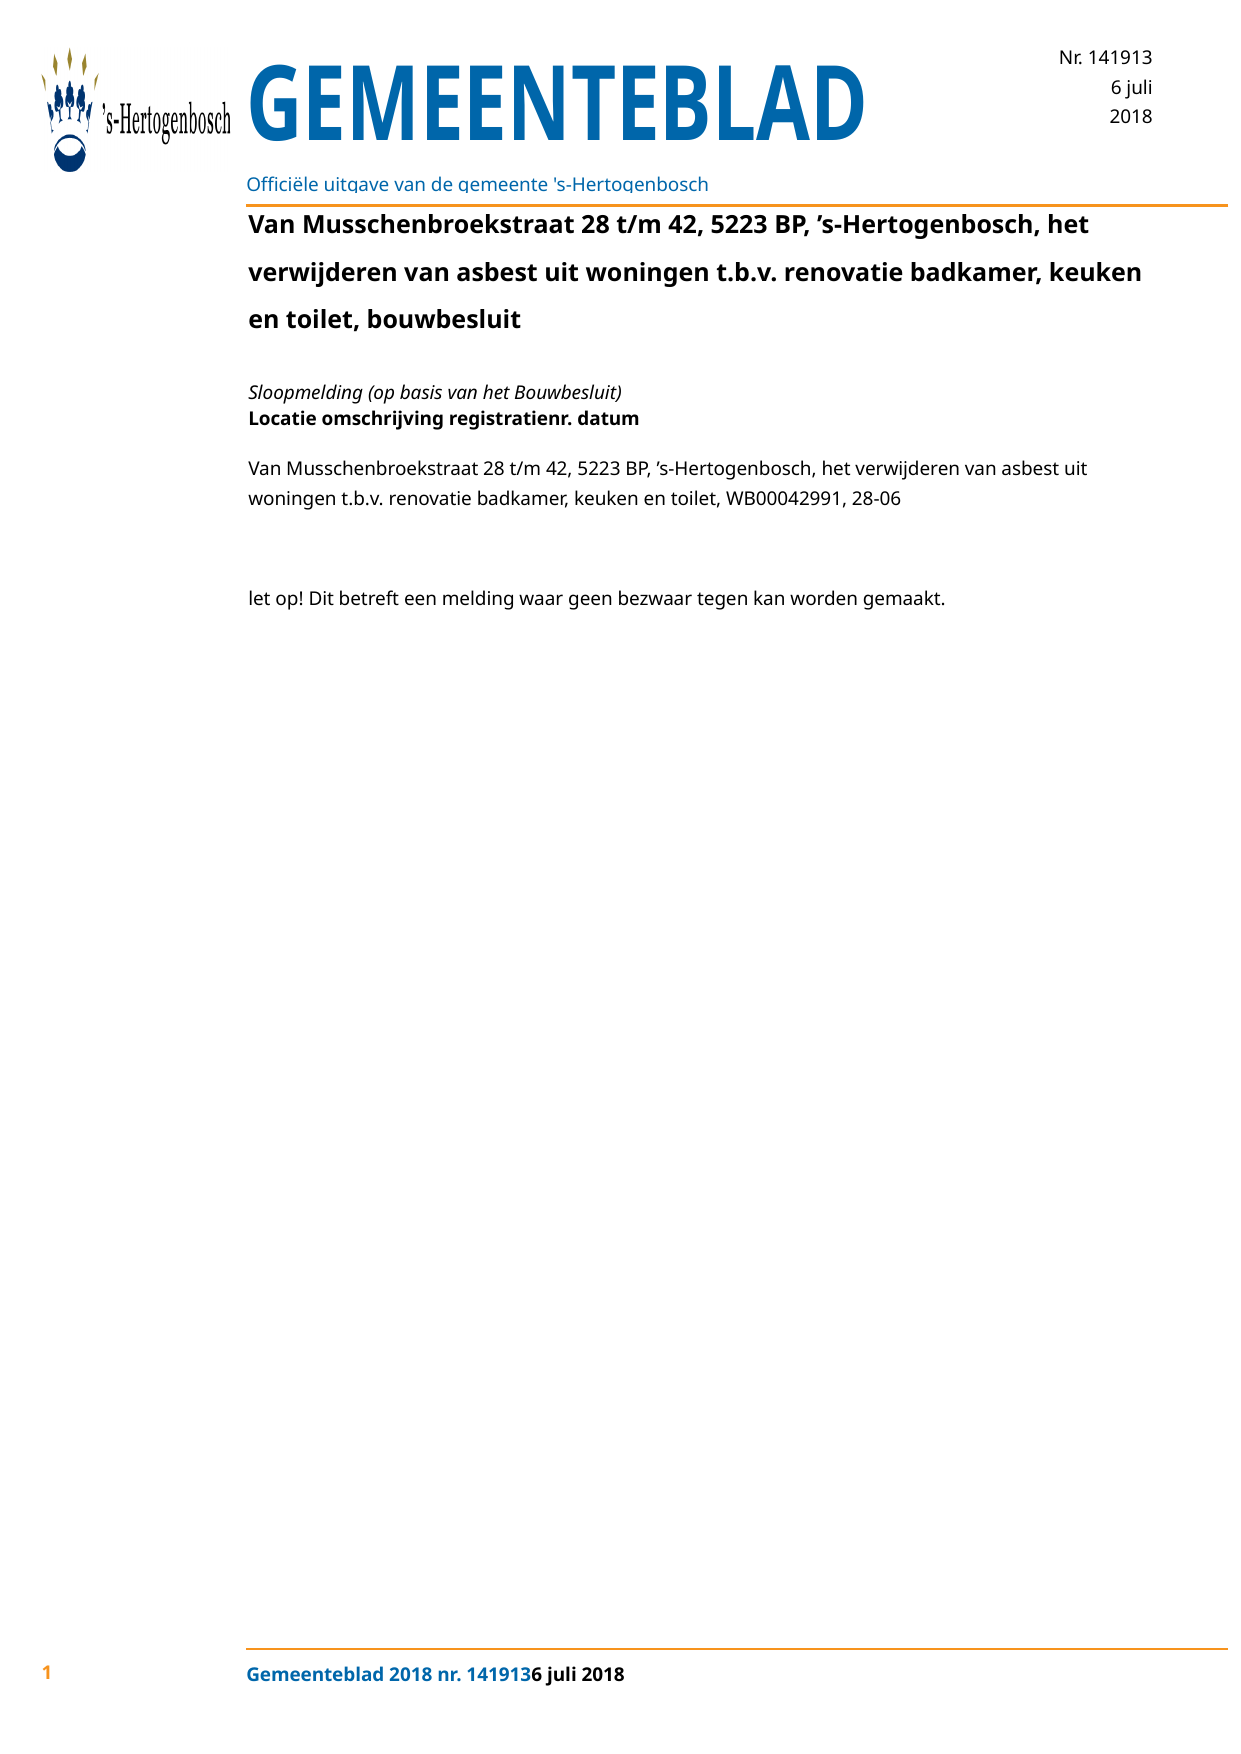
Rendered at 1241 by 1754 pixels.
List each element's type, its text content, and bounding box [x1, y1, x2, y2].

picture [41, 47, 231, 172]
text Van Musschenbroekstraat 28 t/m 42, 5223 BP, ’s-Hertogenbosch, het verwijderen van asbest uit woningen t.b.v. renovatie badkamer, keuken en toilet, bouwbesluit [248, 207, 1152, 336]
text Van Musschenbroekstraat 28 t/m 42, 5223 BP, ’s-Hertogenbosch, het verwijderen van asbest uit woningen t.b.v. renovatie badkamer, keuken en toilet, WB00042991, 28-06 [248, 455, 1152, 511]
text Locatie omschrijving registratienr. datum [248, 405, 1152, 431]
text let op! Dit betreft een melding waar geen bezwaar tegen kan worden gemaakt. [248, 586, 1152, 611]
text Sloopmelding (op basis van het Bouwbesluit) [248, 379, 1152, 405]
